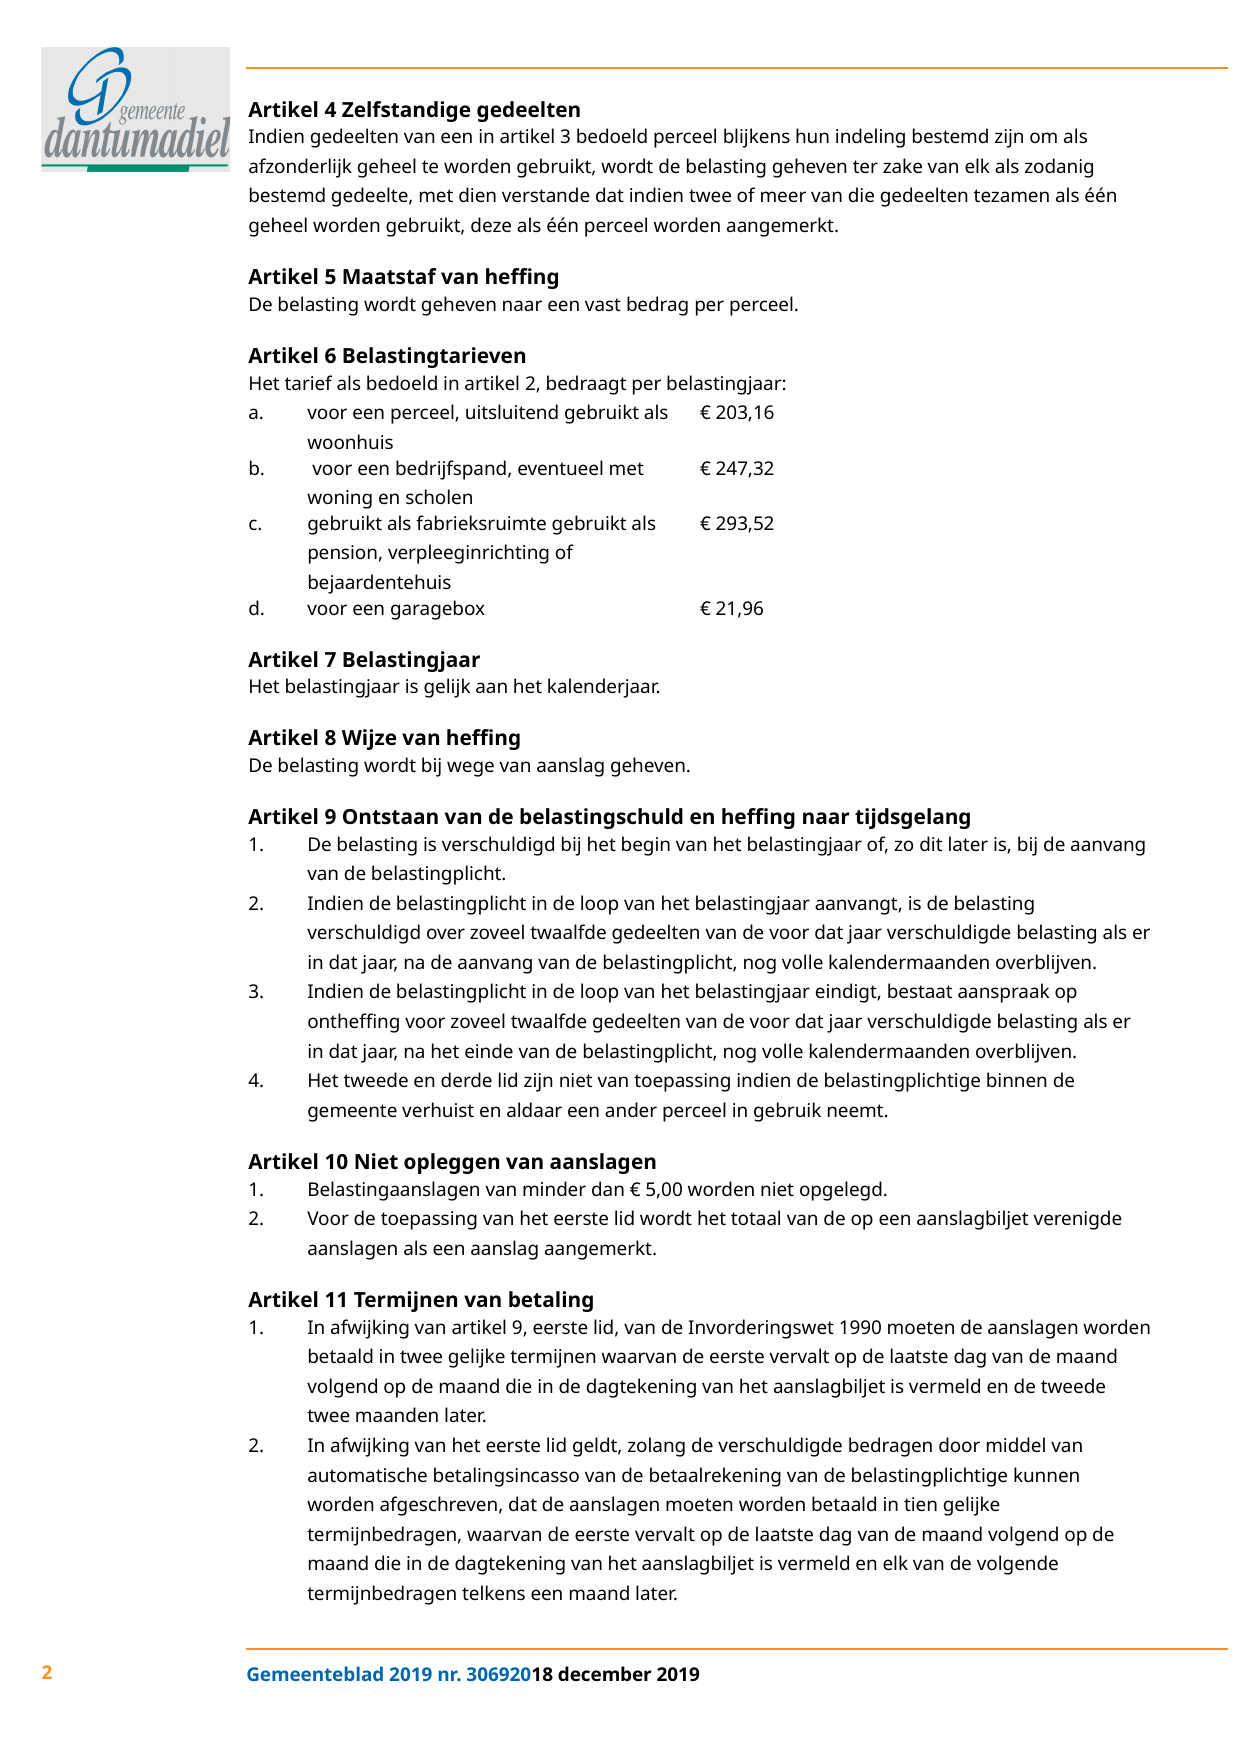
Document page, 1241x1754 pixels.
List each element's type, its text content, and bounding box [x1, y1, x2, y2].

text Artikel 4 Zelfstandige gedeelten [248, 95, 1152, 123]
text Het belastingjaar is gelijk aan het kalenderjaar. [248, 673, 1152, 699]
picture [41, 47, 231, 172]
text Artikel 11 Termijnen van betaling [248, 1286, 1152, 1314]
table_cell € 293,52 [700, 510, 1152, 595]
text De belasting wordt bij wege van aanslag geheven. [248, 752, 1152, 778]
text Artikel 8 Wijze van heffing [248, 723, 1152, 752]
table_cell voor een garagebox [248, 595, 700, 621]
table_cell voor een bedrijfspand, eventueel met woning en scholen [248, 455, 700, 510]
list In afwijking van het eerste lid geldt, zolang de verschuldigde bedragen door middel van automatische betalingsincasso van de betaalrekening van de belastingplichtige kunnen worden afgeschreven, dat de aanslagen moeten worden betaald in tien gelijke termijnbedragen, waarvan de eerste vervalt op de laatste dag van de maand volgend op de maand die in de dagtekening van het aanslagbiljet is vermeld en elk van de volgende termijnbedragen telkens een maand later. [248, 1432, 1152, 1606]
list De belasting is verschuldigd bij het begin van het belastingjaar of, zo dit later is, bij de aanvang van de belastingplicht. [248, 831, 1152, 886]
text Indien gedeelten van een in artikel 3 bedoeld perceel blijkens hun indeling bestemd zijn om als afzonderlijk geheel te worden gebruikt, wordt de belasting geheven ter zake van elk als zodanig bestemd gedeelte, met dien verstande dat indien twee of meer van die gedeelten tezamen als één geheel worden gebruikt, deze als één perceel worden aangemerkt. [248, 123, 1152, 238]
list In afwijking van artikel 9, eerste lid, van de Invorderingswet 1990 moeten de aanslagen worden betaald in twee gelijke termijnen waarvan de eerste vervalt op de laatste dag van de maand volgend op de maand die in de dagtekening van het aanslagbiljet is vermeld en de tweede twee maanden later. [248, 1314, 1152, 1428]
text Artikel 9 Ontstaan van de belastingschuld en heffing naar tijdsgelang [248, 802, 1152, 831]
list Belastingaanslagen van minder dan € 5,00 worden niet opgelegd. [248, 1176, 1152, 1202]
list Voor de toepassing van het eerste lid wordt het totaal van de op een aanslagbiljet verenigde aanslagen als een aanslag aangemerkt. [248, 1206, 1152, 1261]
table_header voor een perceel, uitsluitend gebruikt als woonhuis [248, 399, 700, 455]
text Artikel 6 Belastingtarieven [248, 341, 1152, 370]
list Het tweede en derde lid zijn niet van toepassing indien de belastingplichtige binnen de gemeente verhuist en aldaar een ander perceel in gebruik neemt. [248, 1067, 1152, 1123]
text Artikel 10 Niet opleggen van aanslagen [248, 1147, 1152, 1176]
text Artikel 5 Maatstaf van heffing [248, 262, 1152, 291]
text Artikel 7 Belastingjaar [248, 645, 1152, 673]
text De belasting wordt geheven naar een vast bedrag per perceel. [248, 291, 1152, 317]
table_cell gebruikt als fabrieksruimte gebruikt als pension, verpleeginrichting of bejaardentehuis [248, 510, 700, 595]
list Indien de belastingplicht in de loop van het belastingjaar aanvangt, is de belasting verschuldigd over zoveel twaalfde gedeelten van de voor dat jaar verschuldigde belasting als er in dat jaar, na de aanvang van de belastingplicht, nog volle kalendermaanden overblijven. [248, 890, 1152, 975]
text Het tarief als bedoeld in artikel 2, bedraagt per belastingjaar: [248, 370, 1152, 395]
table_cell € 247,32 [700, 455, 1152, 510]
list Indien de belastingplicht in de loop van het belastingjaar eindigt, bestaat aanspraak op ontheffing voor zoveel twaalfde gedeelten van de voor dat jaar verschuldigde belasting als er in dat jaar, na het einde van de belastingplicht, nog volle kalendermaanden overblijven. [248, 979, 1152, 1064]
table_header € 203,16 [700, 399, 1152, 455]
table_cell € 21,96 [700, 595, 1152, 621]
